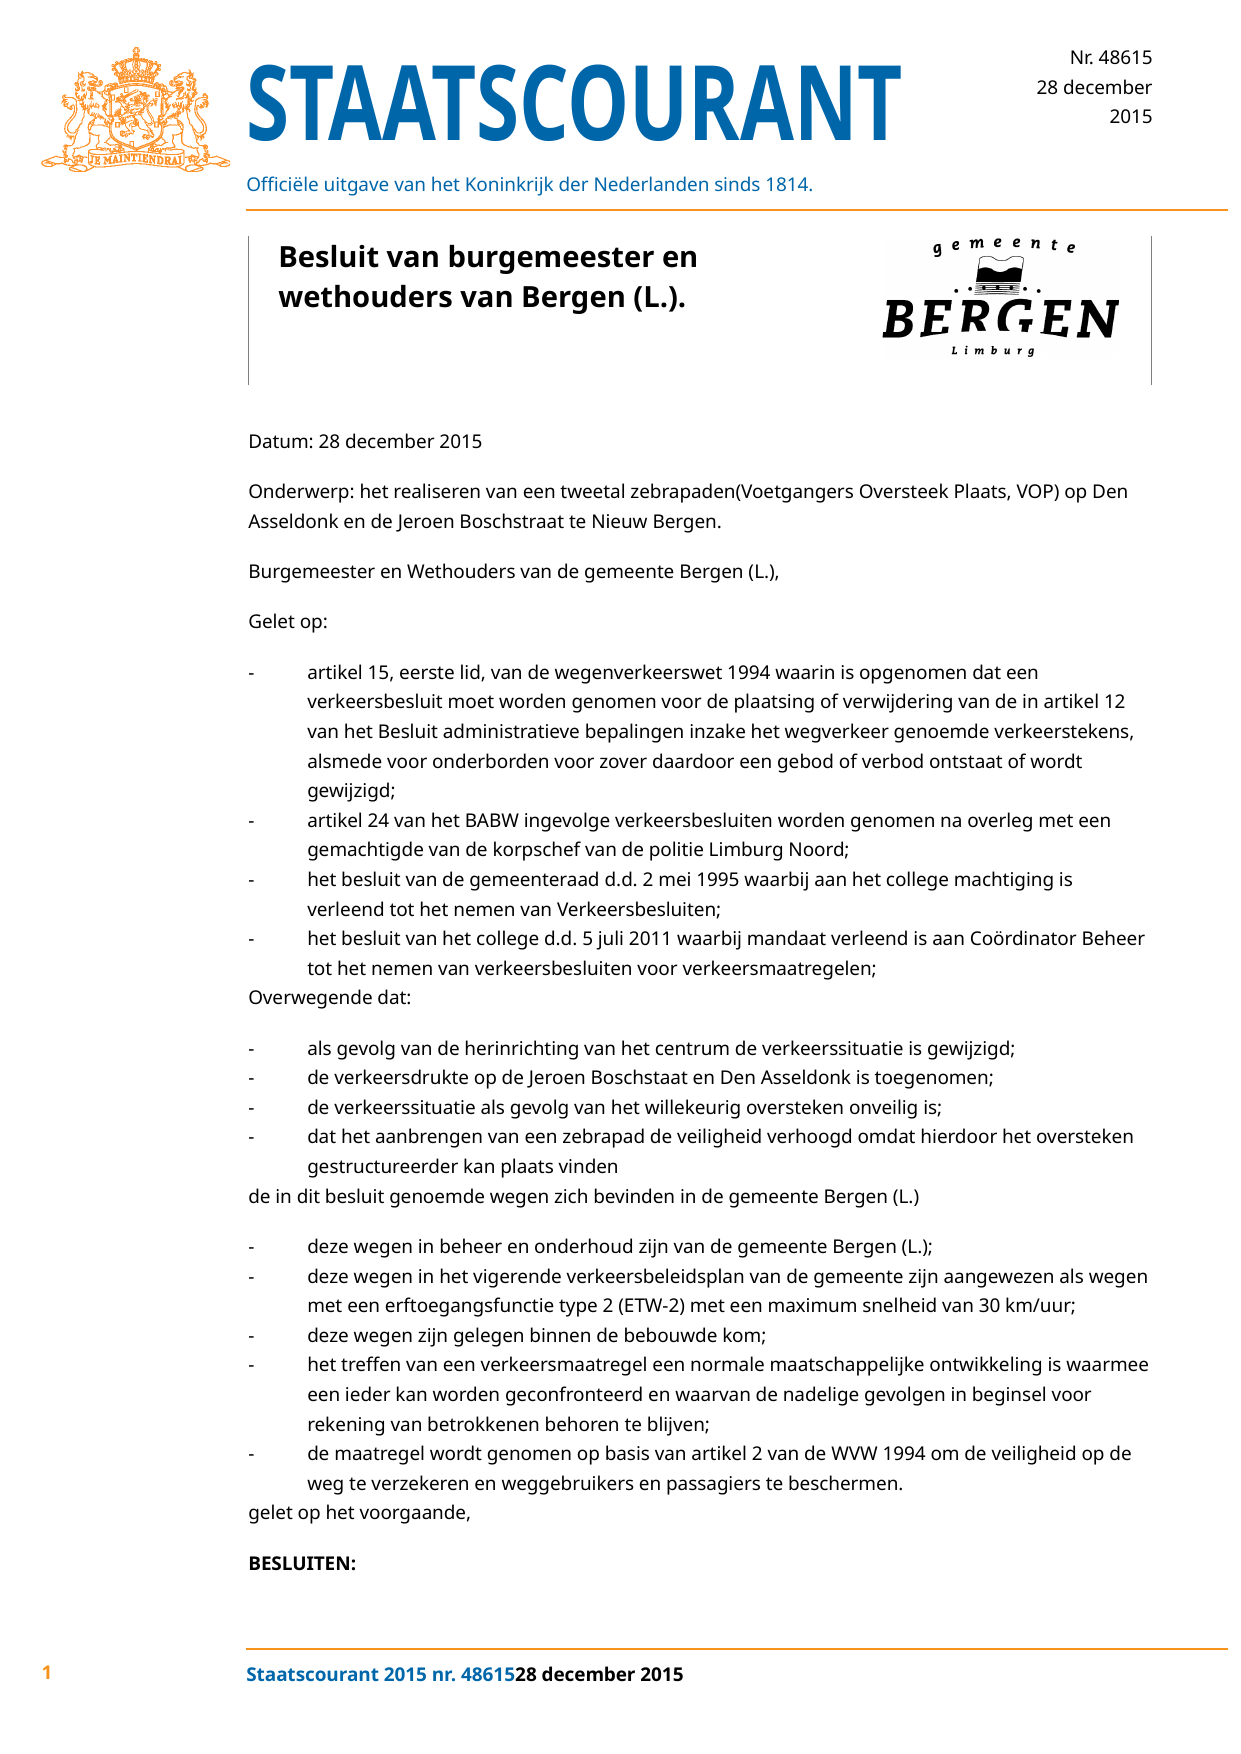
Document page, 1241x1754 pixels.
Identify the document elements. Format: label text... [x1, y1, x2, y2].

table_header [850, 236, 1151, 385]
list de maatregel wordt genomen op basis van artikel 2 van de WVW 1994 om de veiligheid op de weg te verzekeren en weggebruikers en passagiers te beschermen. [248, 1440, 1152, 1496]
text Datum: 28 december 2015 [248, 428, 1152, 454]
list het treffen van een verkeersmaatregel een normale maatschappelijke ontwikkeling is waarmee een ieder kan worden geconfronteerd en waarvan de nadelige gevolgen in beginsel voor rekening van betrokkenen behoren te blijven; [248, 1352, 1152, 1437]
list als gevolg van de herinrichting van het centrum de verkeerssituatie is gewijzigd; [248, 1035, 1152, 1061]
list dat het aanbrengen van een zebrapad de veiligheid verhoogd omdat hierdoor het oversteken gestructureerder kan plaats vinden [248, 1124, 1152, 1179]
text Burgemeester en Wethouders van de gemeente Bergen (L.), [248, 558, 1152, 584]
list de verkeerssituatie als gevolg van het willekeurig oversteken onveilig is; [248, 1094, 1152, 1120]
picture [41, 47, 231, 172]
text gelet op het voorgaande, [248, 1499, 1152, 1525]
list het besluit van het college d.d. 5 juli 2011 waarbij mandaat verleend is aan Coördinator Beheer tot het nemen van verkeersbesluiten voor verkeersmaatregelen; [248, 925, 1152, 981]
list deze wegen zijn gelegen binnen de bebouwde kom; [248, 1322, 1152, 1348]
text de in dit besluit genoemde wegen zich bevinden in de gemeente Bergen (L.) [248, 1183, 1152, 1209]
table_header Besluit van burgemeester en wethouders van Bergen (L.). [249, 236, 850, 385]
picture [882, 236, 1119, 359]
text Onderwerp: het realiseren van een tweetal zebrapaden(Voetgangers Oversteek Plaats, VOP) op Den Asseldonk en de Jeroen Boschstraat te Nieuw Bergen. [248, 478, 1152, 534]
list de verkeersdrukte op de Jeroen Boschstaat en Den Asseldonk is toegenomen; [248, 1064, 1152, 1090]
list artikel 15, eerste lid, van de wegenverkeerswet 1994 waarin is opgenomen dat een verkeersbesluit moet worden genomen voor de plaatsing of verwijdering van de in artikel 12 van het Besluit administratieve bepalingen inzake het wegverkeer genoemde verkeerstekens, alsmede voor onderborden voor zover daardoor een gebod of verbod ontstaat of wordt gewijzigd; [248, 659, 1152, 803]
list deze wegen in beheer en onderhoud zijn van de gemeente Bergen (L.); [248, 1233, 1152, 1259]
list het besluit van de gemeenteraad d.d. 2 mei 1995 waarbij aan het college machtiging is verleend tot het nemen van Verkeersbesluiten; [248, 866, 1152, 922]
list artikel 24 van het BABW ingevolge verkeersbesluiten worden genomen na overleg met een gemachtigde van de korpschef van de politie Limburg Noord; [248, 807, 1152, 862]
text BESLUITEN: [248, 1550, 1152, 1576]
text Overwegende dat: [248, 984, 1152, 1010]
text Gelet op: [248, 609, 1152, 634]
list deze wegen in het vigerende verkeersbeleidsplan van de gemeente zijn aangewezen als wegen met een erftoegangsfunctie type 2 (ETW-2) met een maximum snelheid van 30 km/uur; [248, 1263, 1152, 1318]
